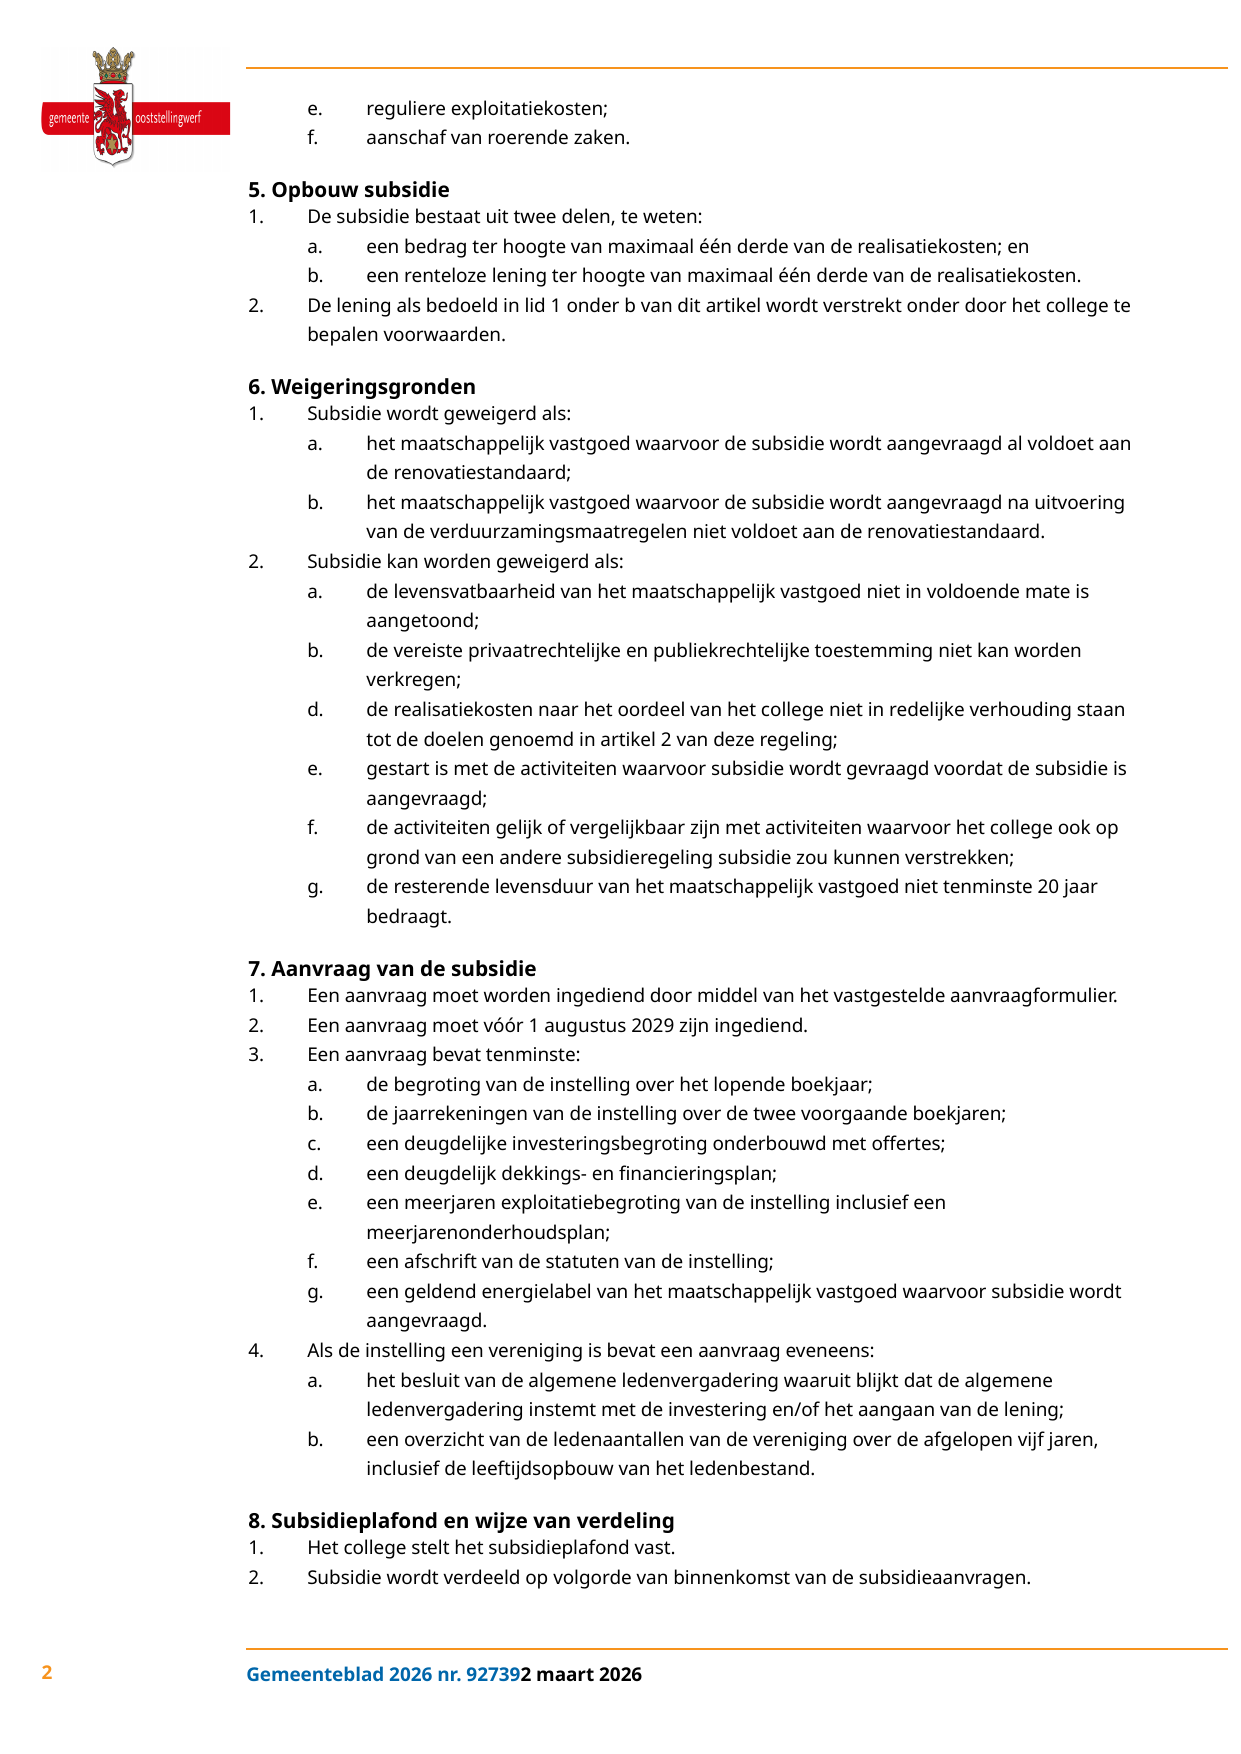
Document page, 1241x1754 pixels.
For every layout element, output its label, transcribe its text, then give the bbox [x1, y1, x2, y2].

list De subsidie bestaat uit twee delen, te weten: [248, 203, 1152, 229]
list de resterende levensduur van het maatschappelijk vastgoed niet tenminste 20 jaar bedraagt. [307, 874, 1152, 929]
list Een aanvraag moet worden ingediend door middel van het vastgestelde aanvraagformulier. [248, 982, 1152, 1008]
text 7. Aanvraag van de subsidie [248, 954, 1152, 982]
list Een aanvraag bevat tenminste: [248, 1041, 1152, 1067]
list Het college stelt het subsidieplafond vast. [248, 1534, 1152, 1560]
list de levensvatbaarheid van het maatschappelijk vastgoed niet in voldoende mate is aangetoond; [307, 578, 1152, 633]
list een afschrift van de statuten van de instelling; [307, 1248, 1152, 1274]
list Subsidie wordt verdeeld op volgorde van binnenkomst van de subsidieaanvragen. [248, 1564, 1152, 1590]
list een deugdelijke investeringsbegroting onderbouwd met offertes; [307, 1130, 1152, 1156]
list een renteloze lening ter hoogte van maximaal één derde van de realisatiekosten. [307, 262, 1152, 288]
list een bedrag ter hoogte van maximaal één derde van de realisatiekosten; en [307, 233, 1152, 258]
list een deugdelijk dekkings- en financieringsplan; [307, 1160, 1152, 1185]
list aanschaf van roerende zaken. [307, 124, 1152, 150]
list Als de instelling een vereniging is bevat een aanvraag eveneens: [248, 1337, 1152, 1363]
text 5. Opbouw subsidie [248, 175, 1152, 203]
list een geldend energielabel van het maatschappelijk vastgoed waarvoor subsidie wordt aangevraagd. [307, 1278, 1152, 1333]
list het besluit van de algemene ledenvergadering waaruit blijkt dat de algemene ledenvergadering instemt met de investering en/of het aangaan van de lening; [307, 1367, 1152, 1422]
list Een aanvraag moet vóór 1 augustus 2029 zijn ingediend. [248, 1012, 1152, 1037]
list de vereiste privaatrechtelijke en publiekrechtelijke toestemming niet kan worden verkregen; [307, 637, 1152, 692]
list de realisatiekosten naar het oordeel van het college niet in redelijke verhouding staan tot de doelen genoemd in artikel 2 van deze regeling; [307, 696, 1152, 752]
list de begroting van de instelling over het lopende boekjaar; [307, 1071, 1152, 1097]
text 6. Weigeringsgronden [248, 372, 1152, 400]
list het maatschappelijk vastgoed waarvoor de subsidie wordt aangevraagd na uitvoering van de verduurzamingsmaatregelen niet voldoet aan de renovatiestandaard. [307, 489, 1152, 544]
list De lening als bedoeld in lid 1 onder b van dit artikel wordt verstrekt onder door het college te bepalen voorwaarden. [248, 292, 1152, 347]
list een overzicht van de ledenaantallen van de vereniging over de afgelopen vijf jaren, inclusief de leeftijdsopbouw van het ledenbestand. [307, 1426, 1152, 1481]
list het maatschappelijk vastgoed waarvoor de subsidie wordt aangevraagd al voldoet aan de renovatiestandaard; [307, 430, 1152, 485]
list Subsidie wordt geweigerd als: [248, 400, 1152, 426]
list een meerjaren exploitatiebegroting van de instelling inclusief een meerjarenonderhoudsplan; [307, 1189, 1152, 1244]
text 8. Subsidieplafond en wijze van verdeling [248, 1506, 1152, 1534]
list de jaarrekeningen van de instelling over de twee voorgaande boekjaren; [307, 1101, 1152, 1126]
list Subsidie kan worden geweigerd als: [248, 548, 1152, 574]
picture [41, 47, 231, 172]
list de activiteiten gelijk of vergelijkbaar zijn met activiteiten waarvoor het college ook op grond van een andere subsidieregeling subsidie zou kunnen verstrekken; [307, 814, 1152, 870]
list reguliere exploitatiekosten; [307, 95, 1152, 121]
list gestart is met de activiteiten waarvoor subsidie wordt gevraagd voordat de subsidie is aangevraagd; [307, 755, 1152, 811]
